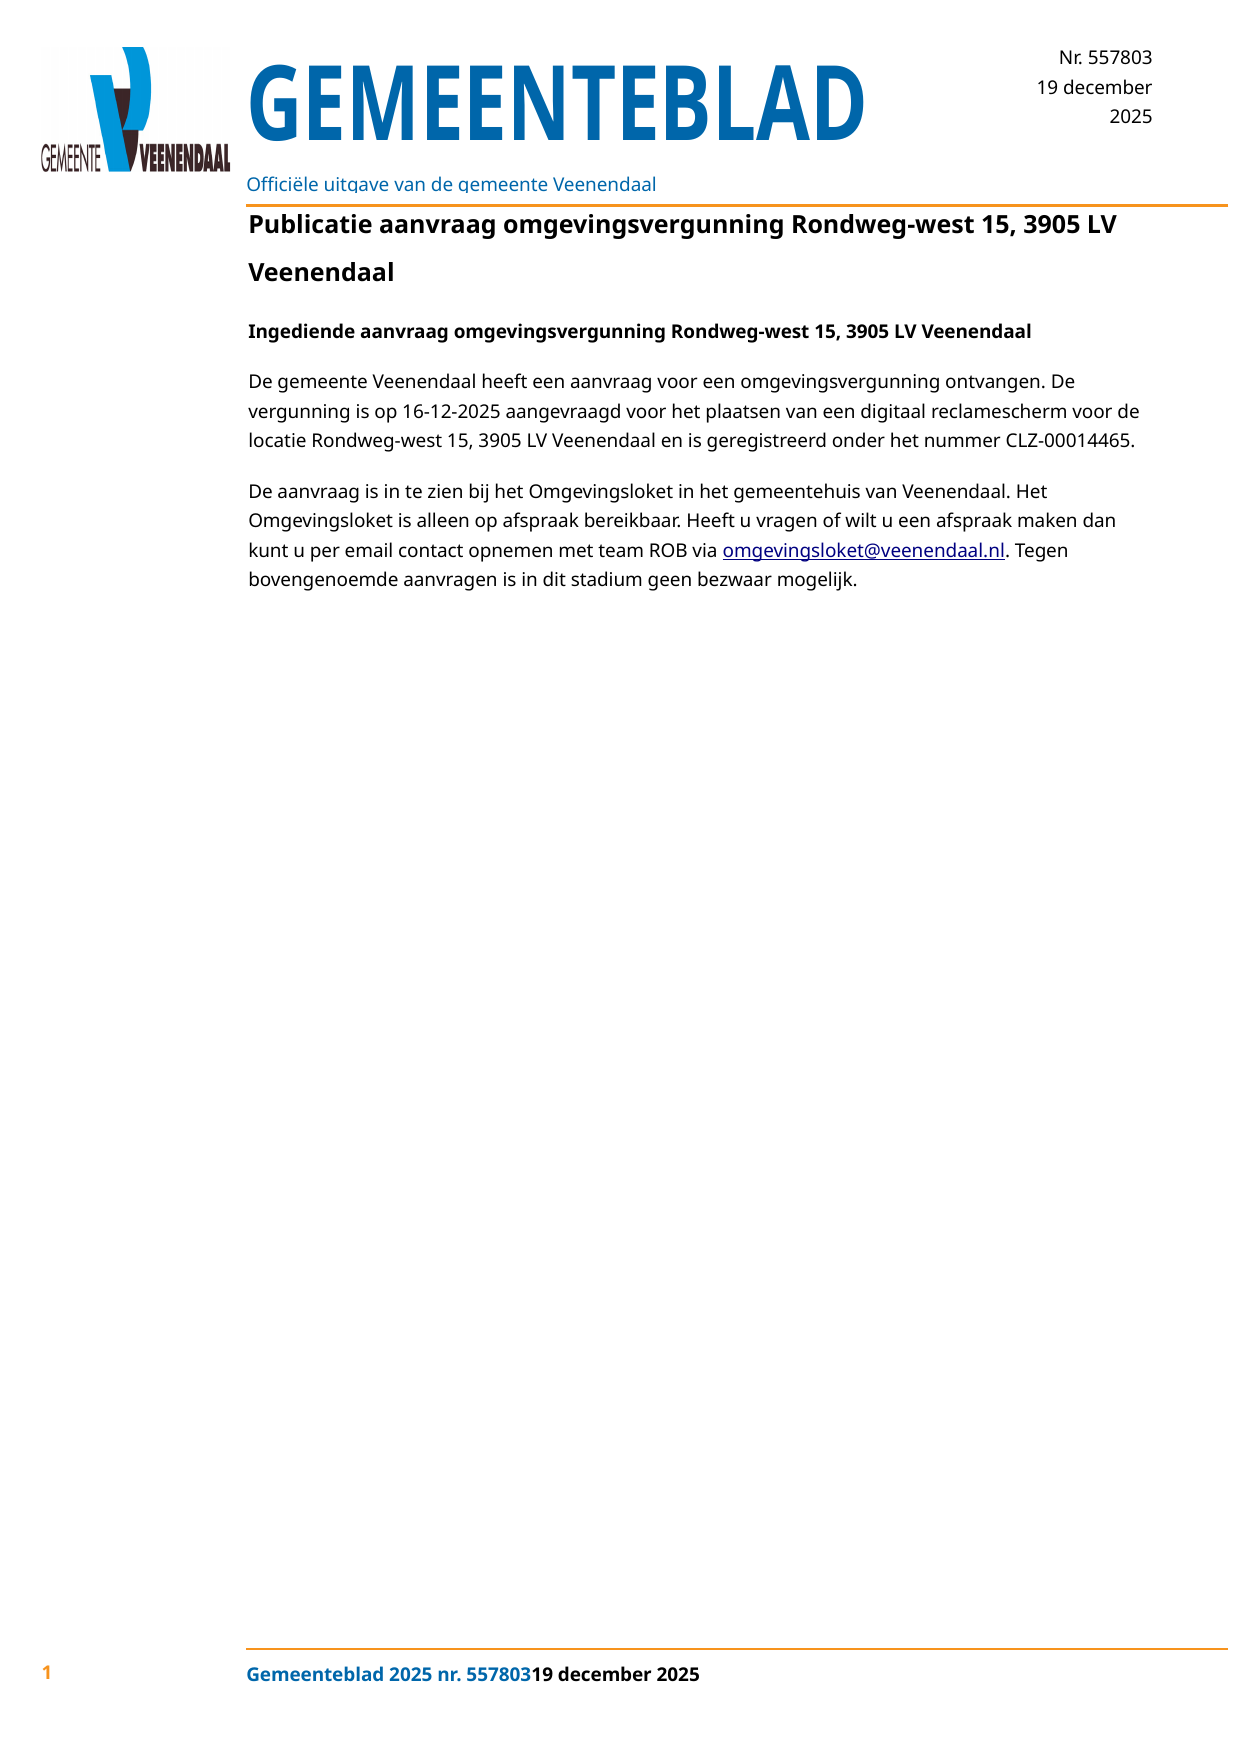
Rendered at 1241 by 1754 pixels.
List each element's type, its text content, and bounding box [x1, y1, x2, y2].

text De gemeente Veenendaal heeft een aanvraag voor een omgevingsvergunning ontvangen. De vergunning is op 16-12-2025 aangevraagd voor het plaatsen van een digitaal reclamescherm voor de locatie Rondweg-west 15, 3905 LV Veenendaal en is geregistreerd onder het nummer CLZ-00014465. [248, 368, 1152, 453]
text Ingediende aanvraag omgevingsvergunning Rondweg-west 15, 3905 LV Veenendaal [248, 318, 1152, 344]
text Publicatie aanvraag omgevingsvergunning Rondweg-west 15, 3905 LV Veenendaal [248, 207, 1152, 288]
picture [41, 47, 130, 172]
text De aanvraag is in te zien bij het Omgevingsloket in het gemeentehuis van Veenendaal. Het Omgevingsloket is alleen op afspraak bereikbaar. Heeft u vragen of wilt u een afspraak maken dan kunt u per email contact opnemen met team ROB via omgevingsloket@veenendaal.nl. Tegen bovengenoemde aanvragen is in dit stadium geen bezwaar mogelijk. [248, 478, 1152, 592]
picture [123, 47, 231, 172]
